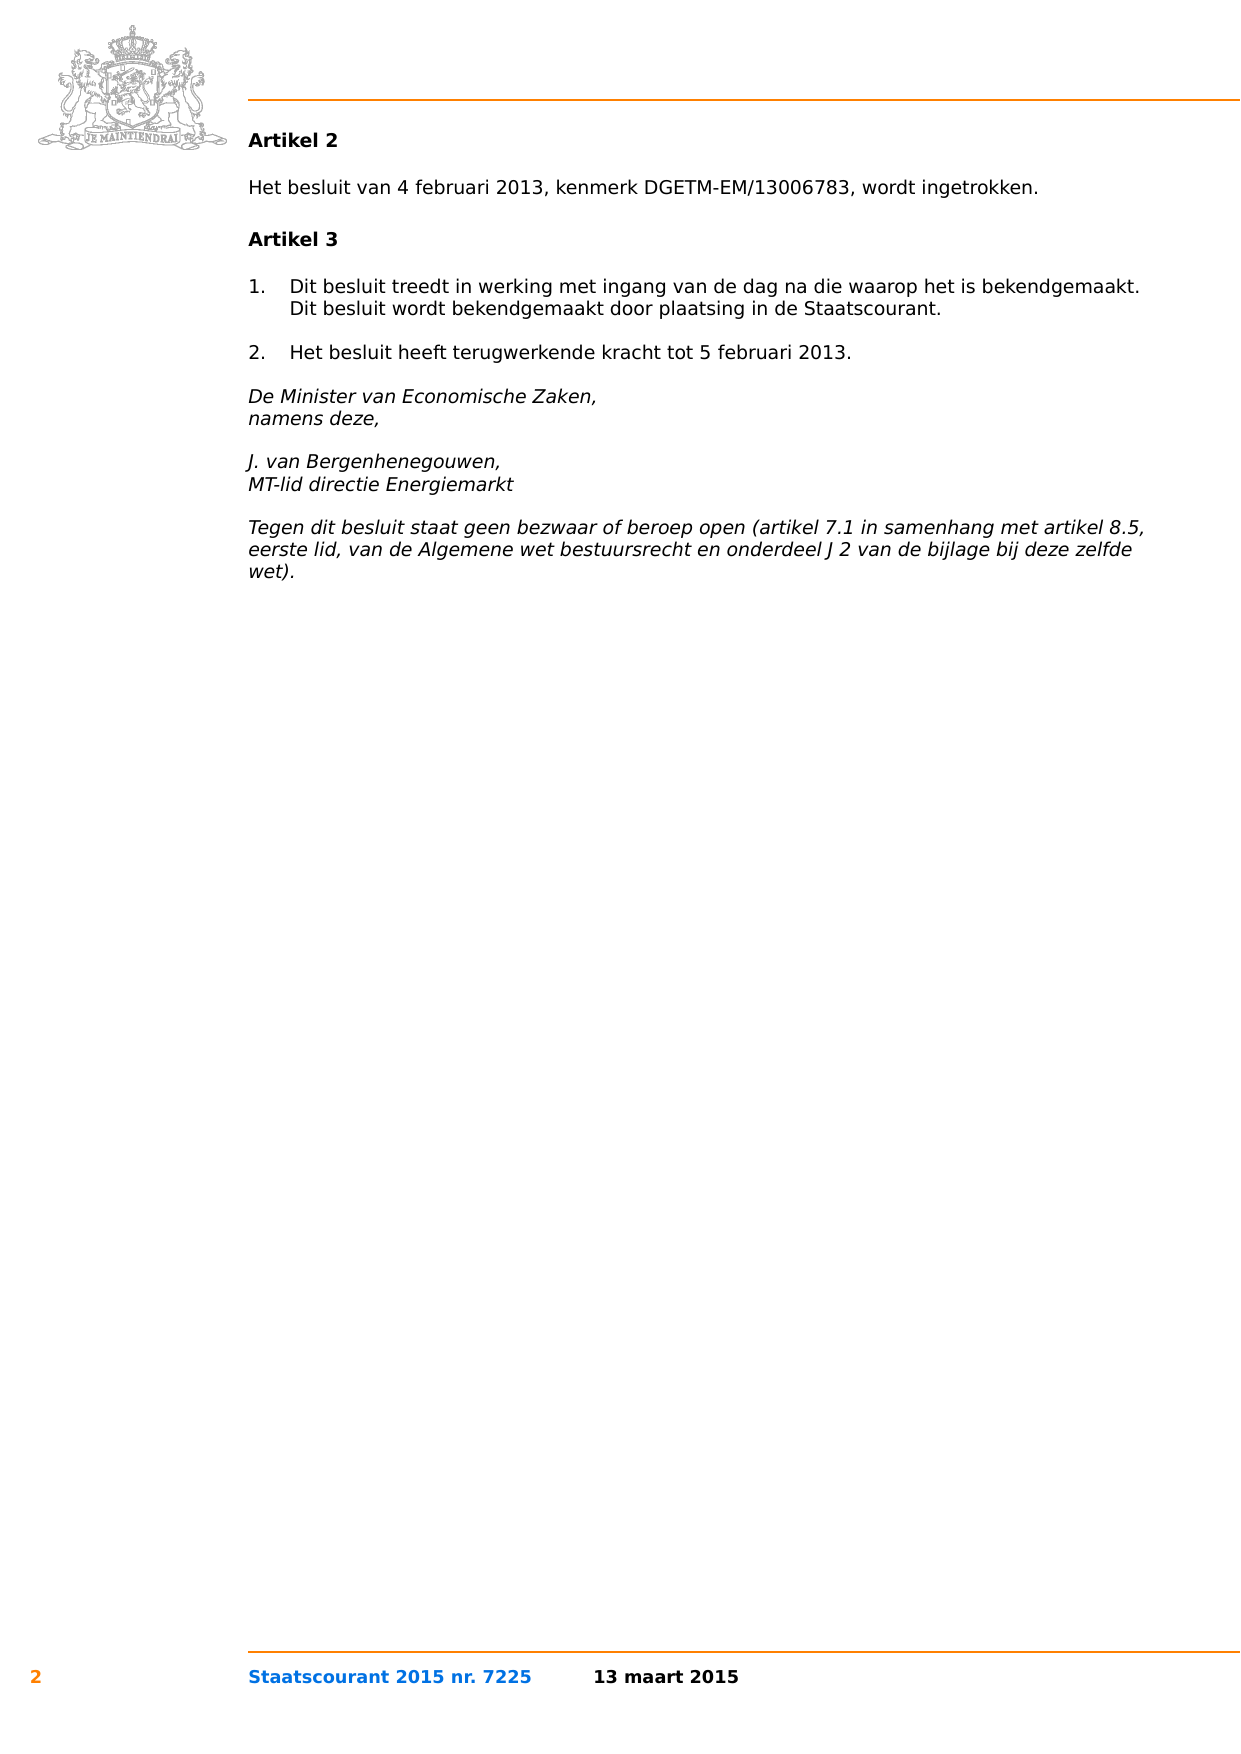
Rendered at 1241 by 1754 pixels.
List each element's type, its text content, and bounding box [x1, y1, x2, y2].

text 2. Het besluit heeft terugwerkende kracht tot 5 februari 2013. [248, 342, 1163, 364]
text Het besluit van 4 februari 2013, kenmerk DGETM-EM/13006783, wordt ingetrokken. [248, 177, 1163, 199]
text De Minister van Economische Zaken, namens deze, J. van Bergenhenegouwen, MT-lid directie Energiemarkt [248, 386, 1163, 495]
subtitle Artikel 3 [248, 229, 1163, 251]
text 1. Dit besluit treedt in werking met ingang van de dag na die waarop het is bekendgemaakt. Dit besluit wordt bekendgemaakt door plaatsing in de Staatscourant. [248, 276, 1163, 320]
subtitle Artikel 2 [248, 130, 1163, 152]
text Tegen dit besluit staat geen bezwaar of beroep open (artikel 7.1 in samenhang met artikel 8.5, eerste lid, van de Algemene wet bestuursrecht en onderdeel J 2 van de bijlage bij deze zelfde wet). [248, 517, 1163, 583]
picture [38, 25, 227, 150]
